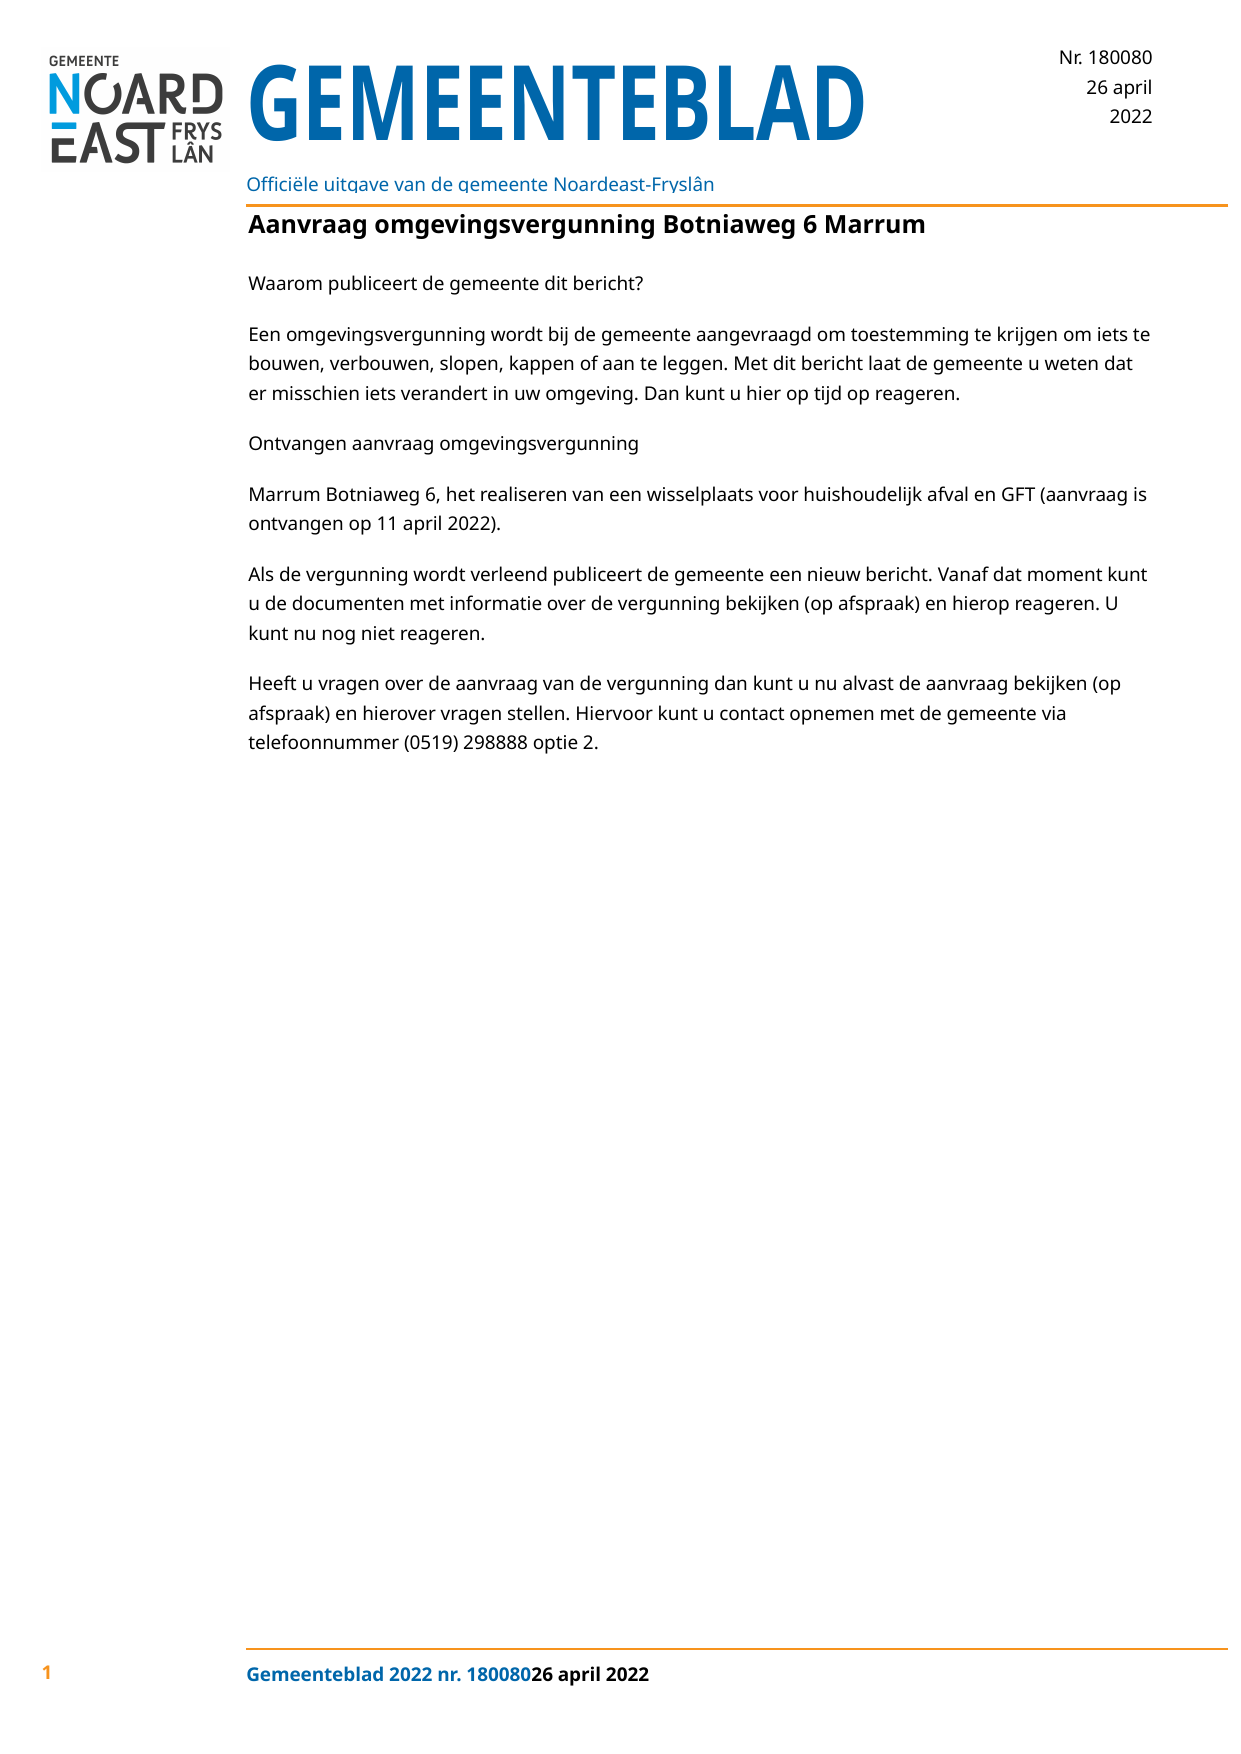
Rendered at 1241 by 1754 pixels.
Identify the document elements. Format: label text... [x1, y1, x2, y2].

text Als de vergunning wordt verleend publiceert de gemeente een nieuw bericht. Vanaf dat moment kunt u de documenten met informatie over de vergunning bekijken (op afspraak) en hierop reageren. U kunt nu nog niet reageren. [248, 561, 1152, 646]
text Aanvraag omgevingsvergunning Botniaweg 6 Marrum [248, 207, 1152, 241]
text Een omgevingsvergunning wordt bij de gemeente aangevraagd om toestemming te krijgen om iets te bouwen, verbouwen, slopen, kappen of aan te leggen. Met dit bericht laat de gemeente u weten dat er misschien iets verandert in uw omgeving. Dan kunt u hier op tijd op reageren. [248, 321, 1152, 406]
text Heeft u vragen over de aanvraag van de vergunning dan kunt u nu alvast de aanvraag bekijken (op afspraak) en hierover vragen stellen. Hiervoor kunt u contact opnemen met de gemeente via telefoonnummer (0519) 298888 optie 2. [248, 670, 1152, 755]
text Ontvangen aanvraag omgevingsvergunning [248, 430, 1152, 456]
picture [41, 47, 231, 172]
text Marrum Botniaweg 6, het realiseren van een wisselplaats voor huishoudelijk afval en GFT (aanvraag is ontvangen op 11 april 2022). [248, 481, 1152, 536]
text Waarom publiceert de gemeente dit bericht? [248, 270, 1152, 296]
